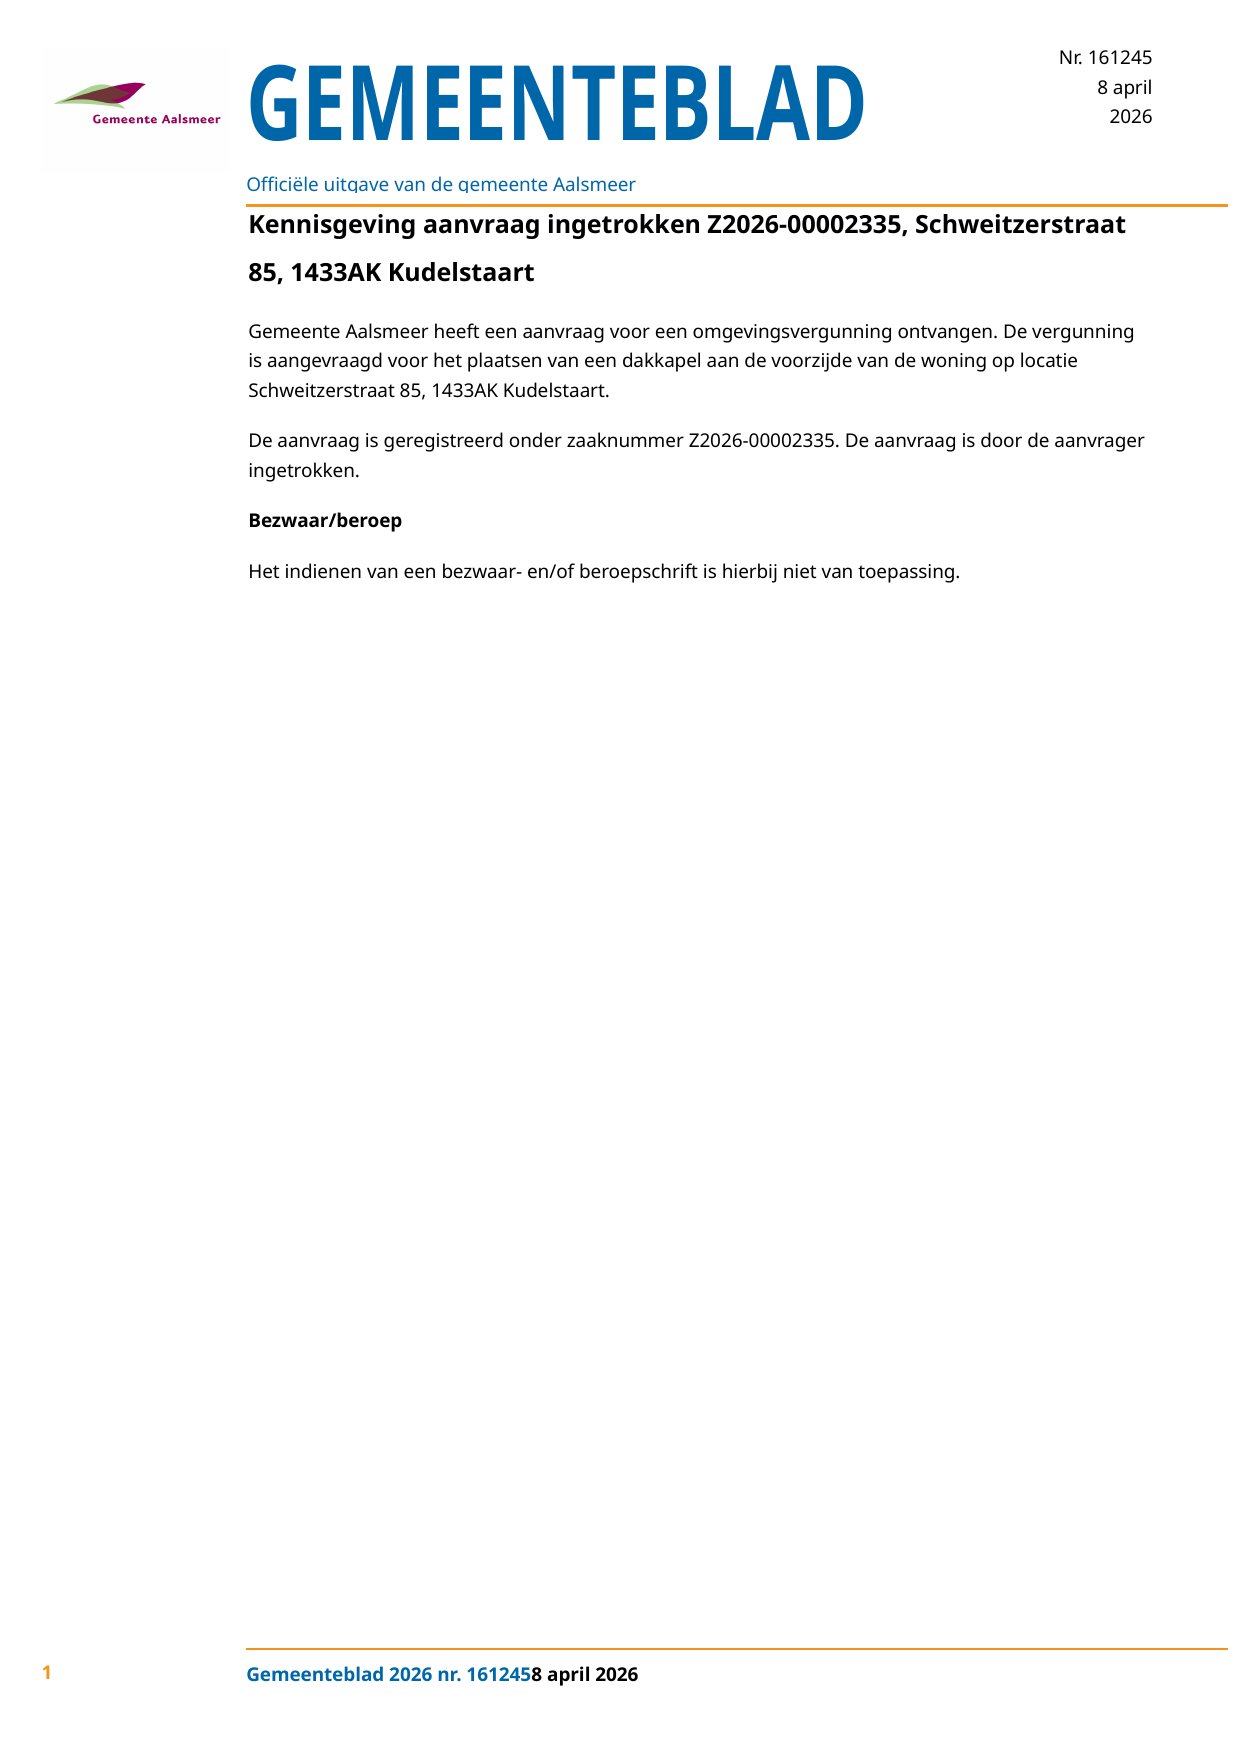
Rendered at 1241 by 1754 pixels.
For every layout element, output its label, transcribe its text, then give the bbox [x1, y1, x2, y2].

text Gemeente Aalsmeer heeft een aanvraag voor een omgevingsvergunning ontvangen. De vergunning is aangevraagd voor het plaatsen van een dakkapel aan de voorzijde van de woning op locatie Schweitzerstraat 85, 1433AK Kudelstaart. [248, 318, 1152, 403]
text Bezwaar/beroep [248, 507, 1152, 533]
text De aanvraag is geregistreerd onder zaaknummer Z2026-00002335. De aanvraag is door de aanvrager ingetrokken. [248, 427, 1152, 483]
text Kennisgeving aanvraag ingetrokken Z2026-00002335, Schweitzerstraat 85, 1433AK Kudelstaart [248, 207, 1152, 288]
picture [41, 47, 231, 172]
text Het indienen van een bezwaar- en/of beroepschrift is hierbij niet van toepassing. [248, 558, 1152, 584]
